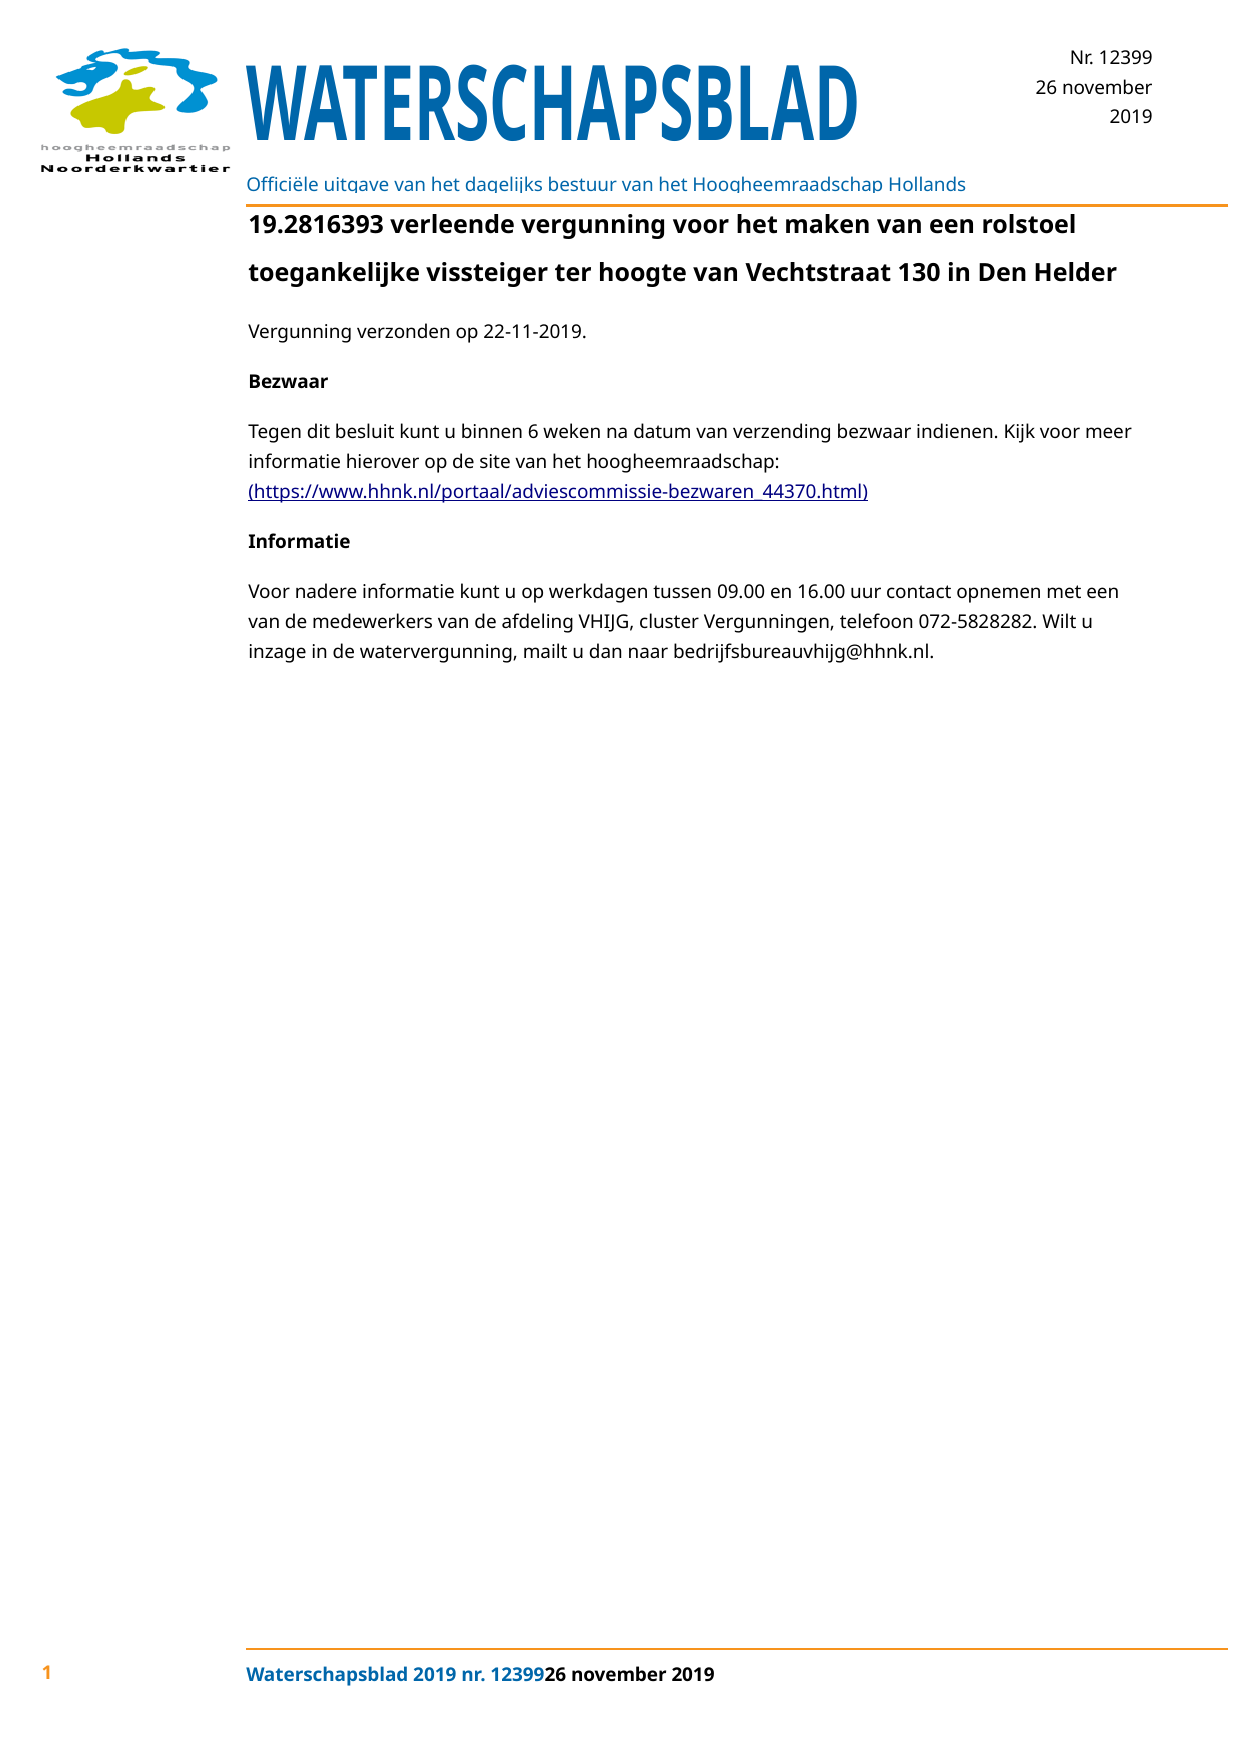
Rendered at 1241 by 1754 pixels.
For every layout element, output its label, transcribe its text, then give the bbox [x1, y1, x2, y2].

text Voor nadere informatie kunt u op werkdagen tussen 09.00 en 16.00 uur contact opnemen met een van de medewerkers van de afdeling VHIJG, cluster Vergunningen, telefoon 072-5828282. Wilt u inzage in de watervergunning, mailt u dan naar bedrijfsbureauvhijg@hhnk.nl. [248, 579, 1152, 664]
text Tegen dit besluit kunt u binnen 6 weken na datum van verzending bezwaar indienen. Kijk voor meer informatie hierover op de site van het hoogheemraadschap: (https://www.hhnk.nl/portaal/adviescommissie-bezwaren_44370.html) [248, 419, 1152, 504]
text Vergunning verzonden op 22-11-2019. [248, 318, 1152, 344]
text Bezwaar [248, 368, 1152, 394]
picture [41, 47, 231, 172]
text Informatie [248, 528, 1152, 554]
text 19.2816393 verleende vergunning voor het maken van een rolstoel toegankelijke vissteiger ter hoogte van Vechtstraat 130 in Den Helder [248, 207, 1152, 288]
